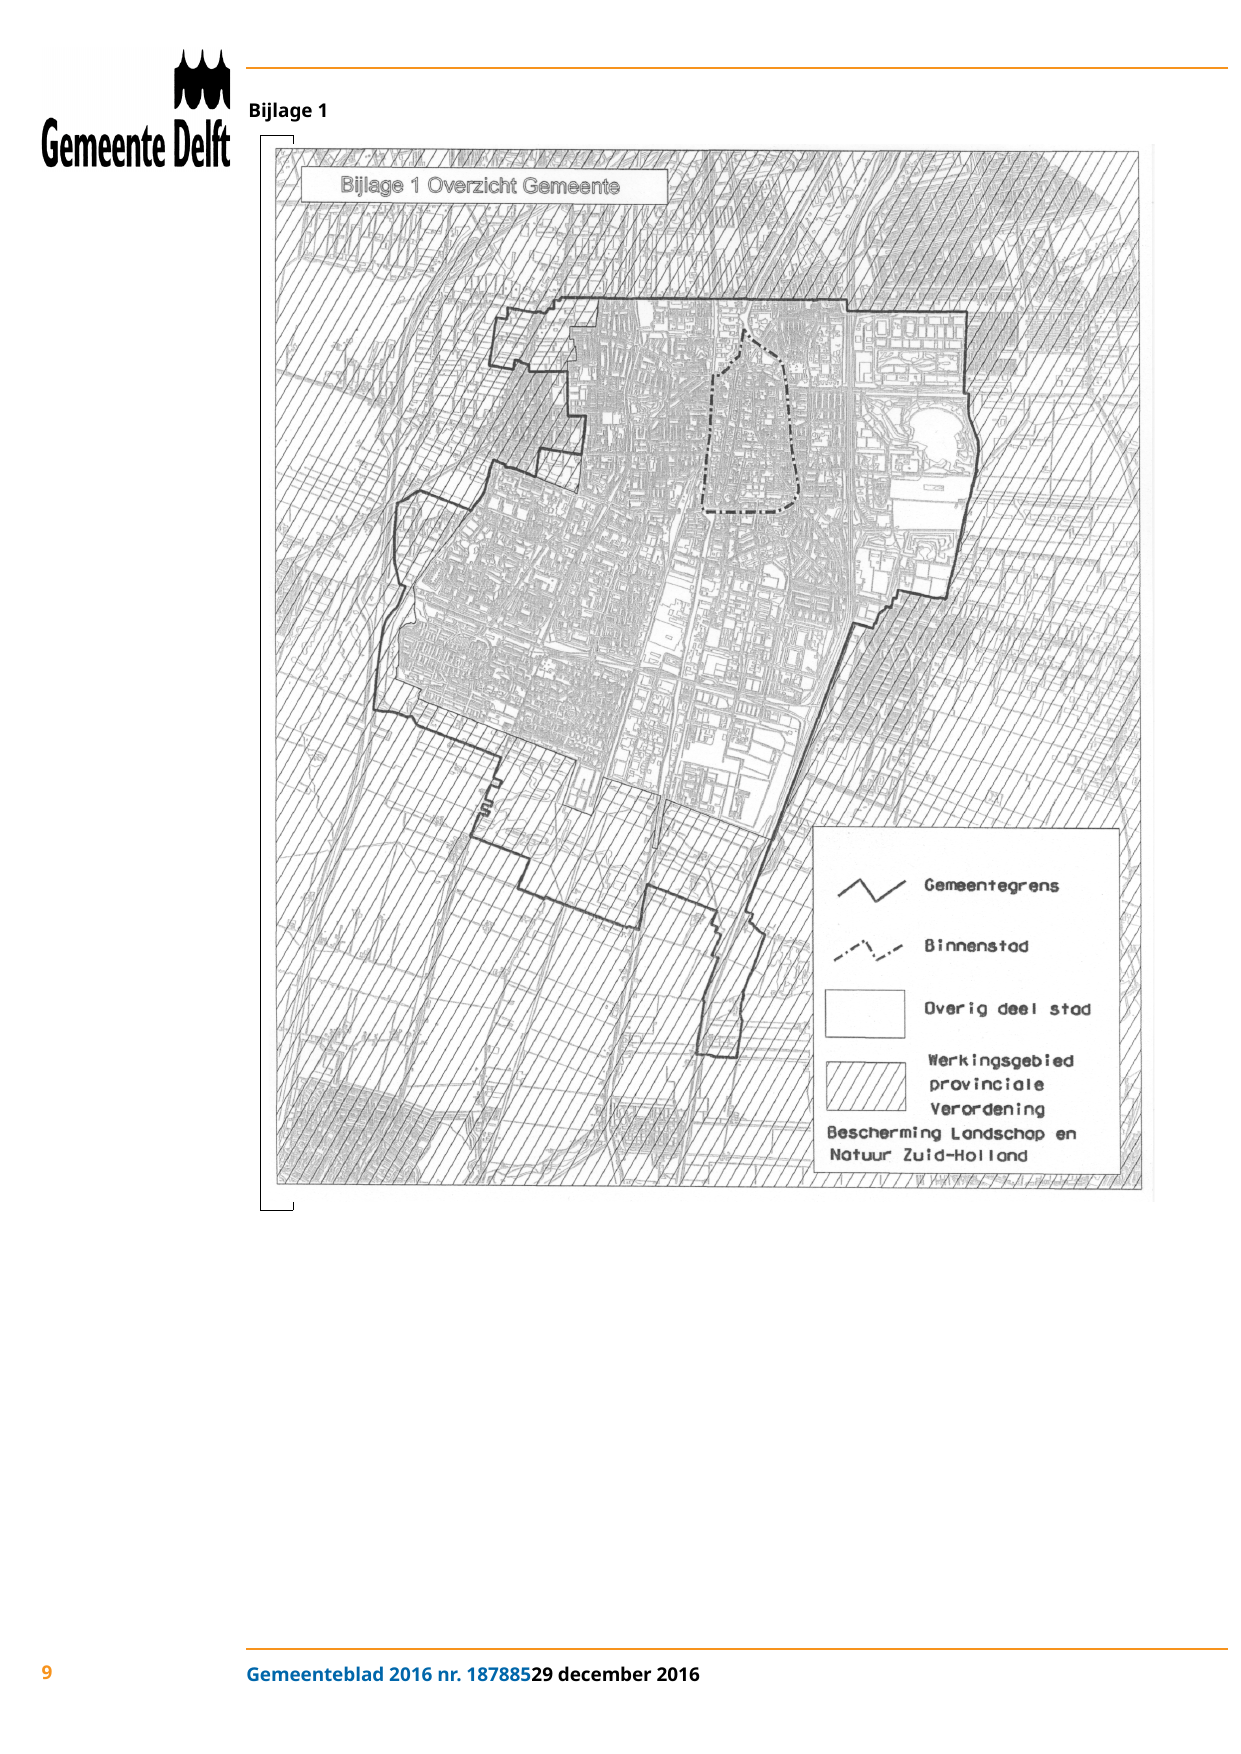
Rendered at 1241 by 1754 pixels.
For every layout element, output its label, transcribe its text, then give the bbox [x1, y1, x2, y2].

text Bijlage 1 [248, 95, 1152, 123]
picture [268, 144, 1155, 1202]
picture [41, 47, 231, 172]
